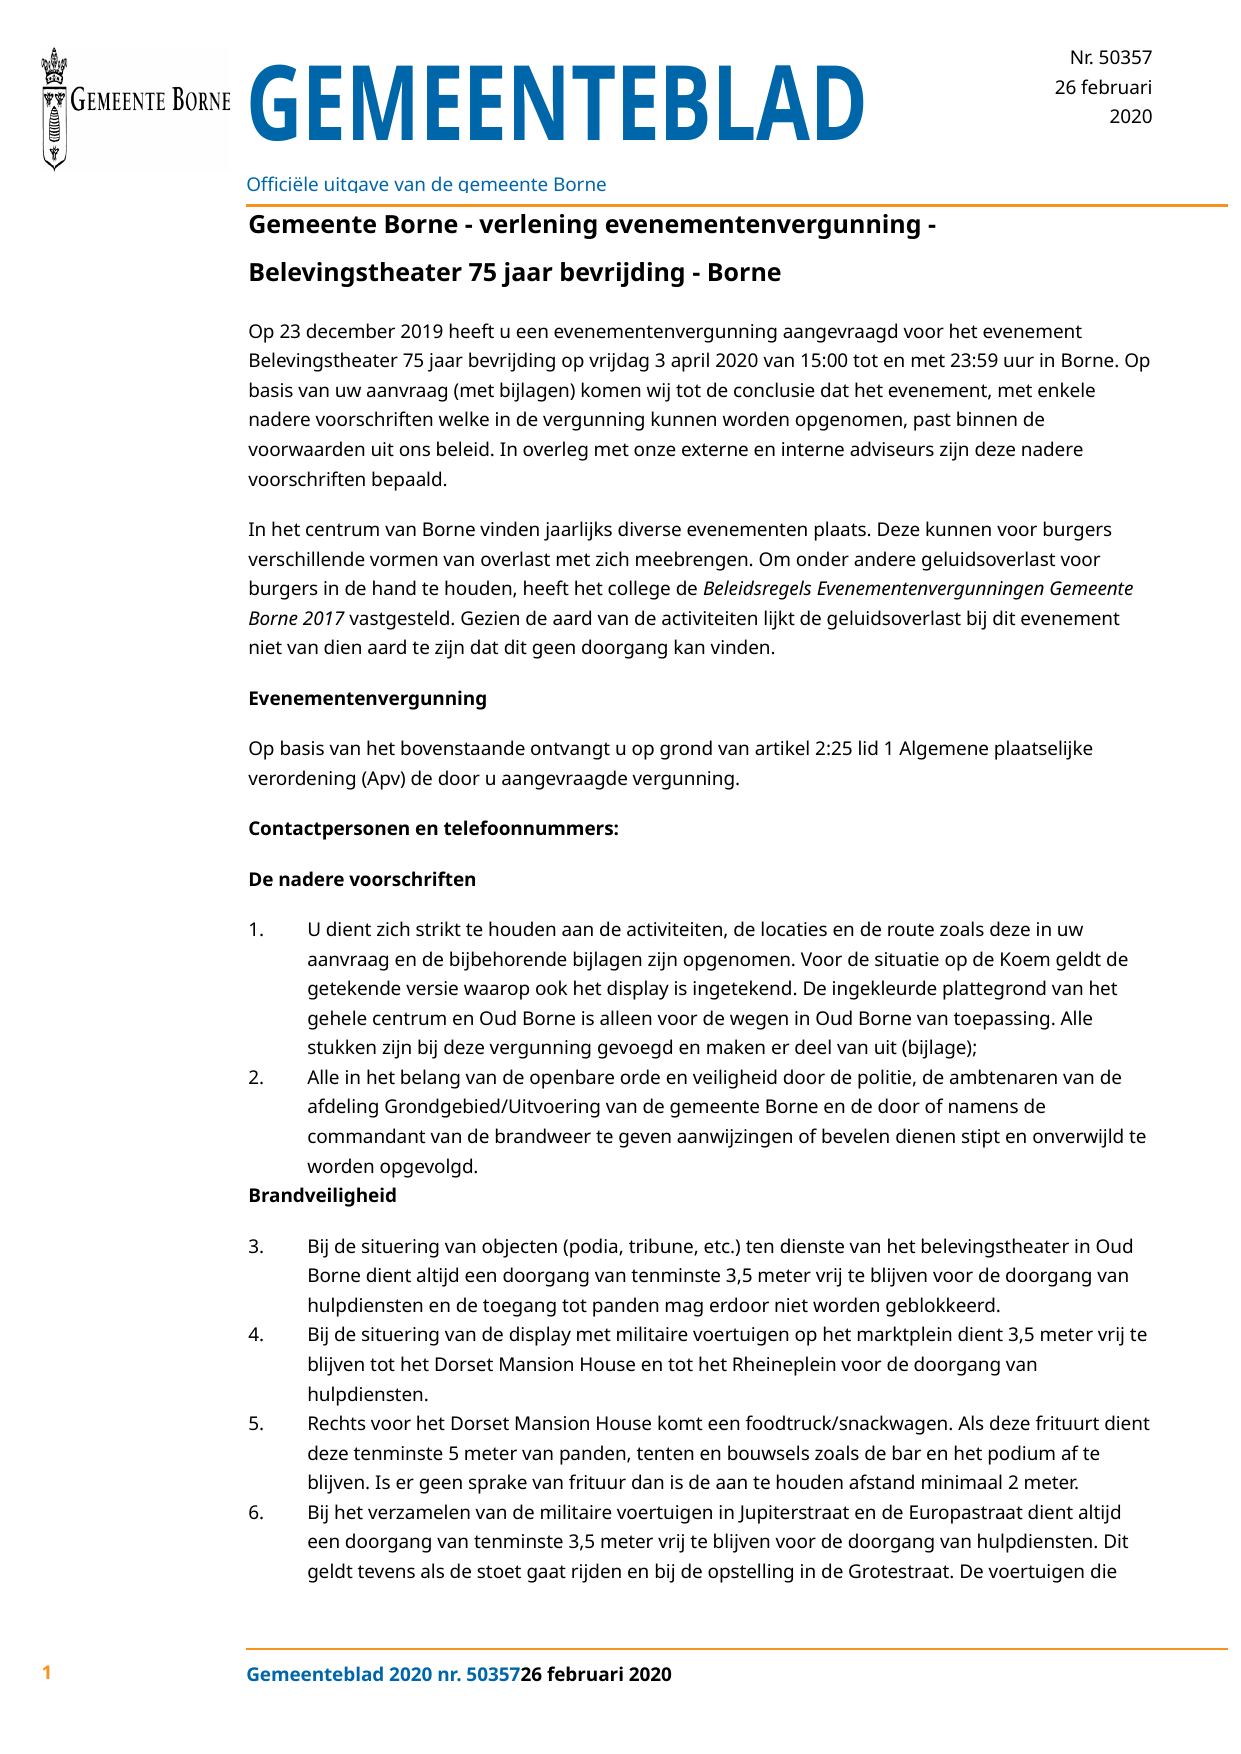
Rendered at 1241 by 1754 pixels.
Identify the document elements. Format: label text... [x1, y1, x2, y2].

text Gemeente Borne - verlening evenementenvergunning - Belevingstheater 75 jaar bevrijding - Borne [248, 207, 1152, 288]
text Contactpersonen en telefoonnummers: [248, 815, 1152, 841]
list Bij de situering van de display met militaire voertuigen op het marktplein dient 3,5 meter vrij te blijven tot het Dorset Mansion House en tot het Rheineplein voor de doorgang van hulpdiensten. [248, 1322, 1152, 1407]
text Evenementenvergunning [248, 685, 1152, 711]
picture [41, 47, 231, 172]
text De nadere voorschriften [248, 866, 1152, 892]
list Alle in het belang van de openbare orde en veiligheid door de politie, de ambtenaren van de afdeling Grondgebied/Uitvoering van de gemeente Borne en de door of namens de commandant van de brandweer te geven aanwijzingen of bevelen dienen stipt en onverwijld te worden opgevolgd. [248, 1064, 1152, 1179]
list Bij het verzamelen van de militaire voertuigen in Jupiterstraat en de Europastraat dient altijd een doorgang van tenminste 3,5 meter vrij te blijven voor de doorgang van hulpdiensten. Dit geldt tevens als de stoet gaat rijden en bij de opstelling in de Grotestraat. De voertuigen die [248, 1499, 1152, 1584]
list Bij de situering van objecten (podia, tribune, etc.) ten dienste van het belevingstheater in Oud Borne dient altijd een doorgang van tenminste 3,5 meter vrij te blijven voor de doorgang van hulpdiensten en de toegang tot panden mag erdoor niet worden geblokkeerd. [248, 1233, 1152, 1318]
list U dient zich strikt te houden aan de activiteiten, de locaties en de route zoals deze in uw aanvraag en de bijbehorende bijlagen zijn opgenomen. Voor de situatie op de Koem geldt de getekende versie waarop ook het display is ingetekend. De ingekleurde plattegrond van het gehele centrum en Oud Borne is alleen voor de wegen in Oud Borne van toepassing. Alle stukken zijn bij deze vergunning gevoegd en maken er deel van uit (bijlage); [248, 916, 1152, 1060]
list Rechts voor het Dorset Mansion House komt een foodtruck/snackwagen. Als deze frituurt dient deze tenminste 5 meter van panden, tenten en bouwsels zoals de bar en het podium af te blijven. Is er geen sprake van frituur dan is de aan te houden afstand minimaal 2 meter. [248, 1410, 1152, 1495]
text In het centrum van Borne vinden jaarlijks diverse evenementen plaats. Deze kunnen voor burgers verschillende vormen van overlast met zich meebrengen. Om onder andere geluidsoverlast voor burgers in de hand te houden, heeft het college de Beleidsregels Evenementenvergunningen Gemeente Borne 2017 vastgesteld. Gezien de aard van de activiteiten lijkt de geluidsoverlast bij dit evenement niet van dien aard te zijn dat dit geen doorgang kan vinden. [248, 516, 1152, 660]
text Brandveiligheid [248, 1182, 1152, 1208]
text Op basis van het bovenstaande ontvangt u op grond van artikel 2:25 lid 1 Algemene plaatselijke verordening (Apv) de door u aangevraagde vergunning. [248, 735, 1152, 791]
text Op 23 december 2019 heeft u een evenementenvergunning aangevraagd voor het evenement Belevingstheater 75 jaar bevrijding op vrijdag 3 april 2020 van 15:00 tot en met 23:59 uur in Borne. Op basis van uw aanvraag (met bijlagen) komen wij tot de conclusie dat het evenement, met enkele nadere voorschriften welke in de vergunning kunnen worden opgenomen, past binnen de voorwaarden uit ons beleid. In overleg met onze externe en interne adviseurs zijn deze nadere voorschriften bepaald. [248, 318, 1152, 492]
